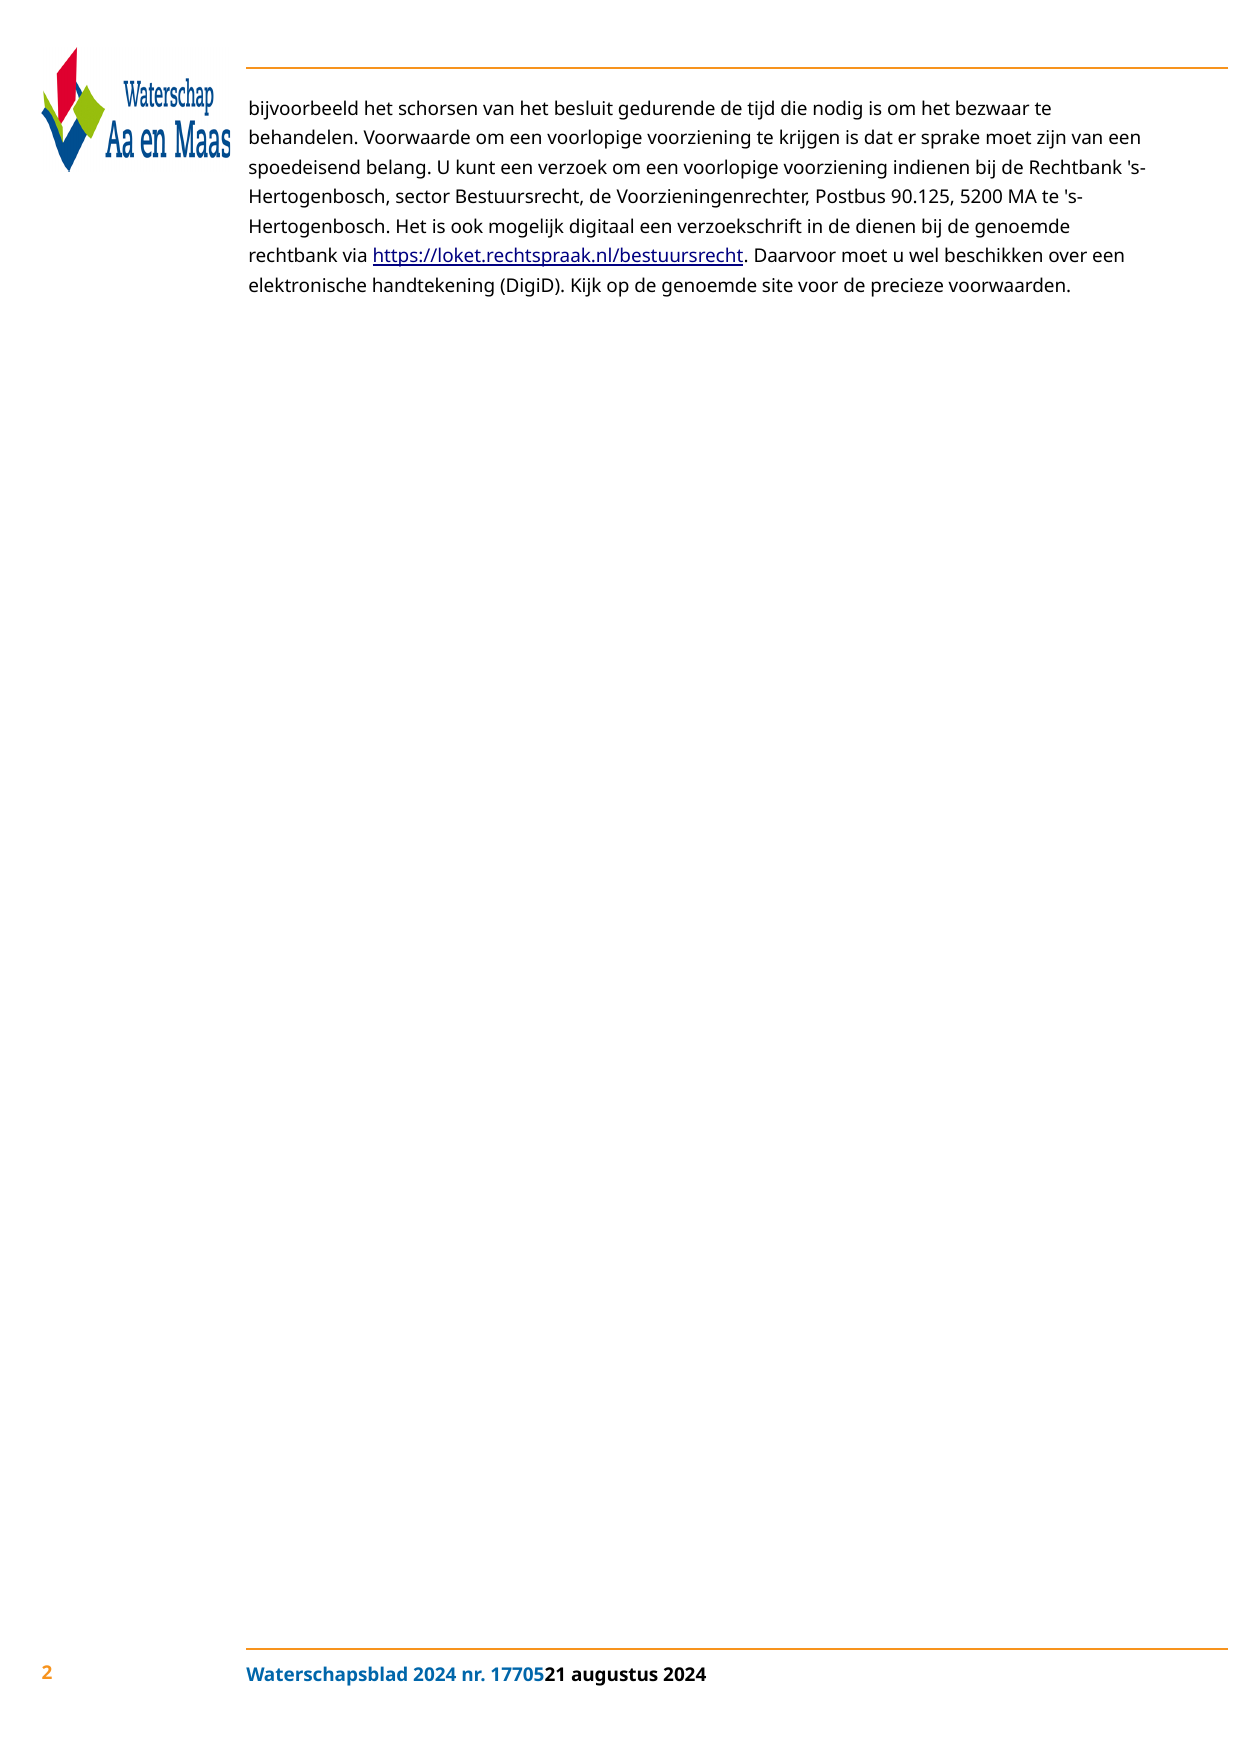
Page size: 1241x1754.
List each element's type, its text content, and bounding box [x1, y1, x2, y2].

text bijvoorbeeld het schorsen van het besluit gedurende de tijd die nodig is om het bezwaar te behandelen. Voorwaarde om een voorlopige voorziening te krijgen is dat er sprake moet zijn van een spoedeisend belang. U kunt een verzoek om een voorlopige voorziening indienen bij de Rechtbank 's-Hertogenbosch, sector Bestuursrecht, de Voorzieningenrechter, Postbus 90.125, 5200 MA te 's-Hertogenbosch. Het is ook mogelijk digitaal een verzoekschrift in de dienen bij de genoemde rechtbank via https://loket.rechtspraak.nl/bestuursrecht. Daarvoor moet u wel beschikken over een elektronische handtekening (DigiD). Kijk op de genoemde site voor de precieze voorwaarden. [248, 95, 1152, 298]
picture [41, 47, 231, 172]
